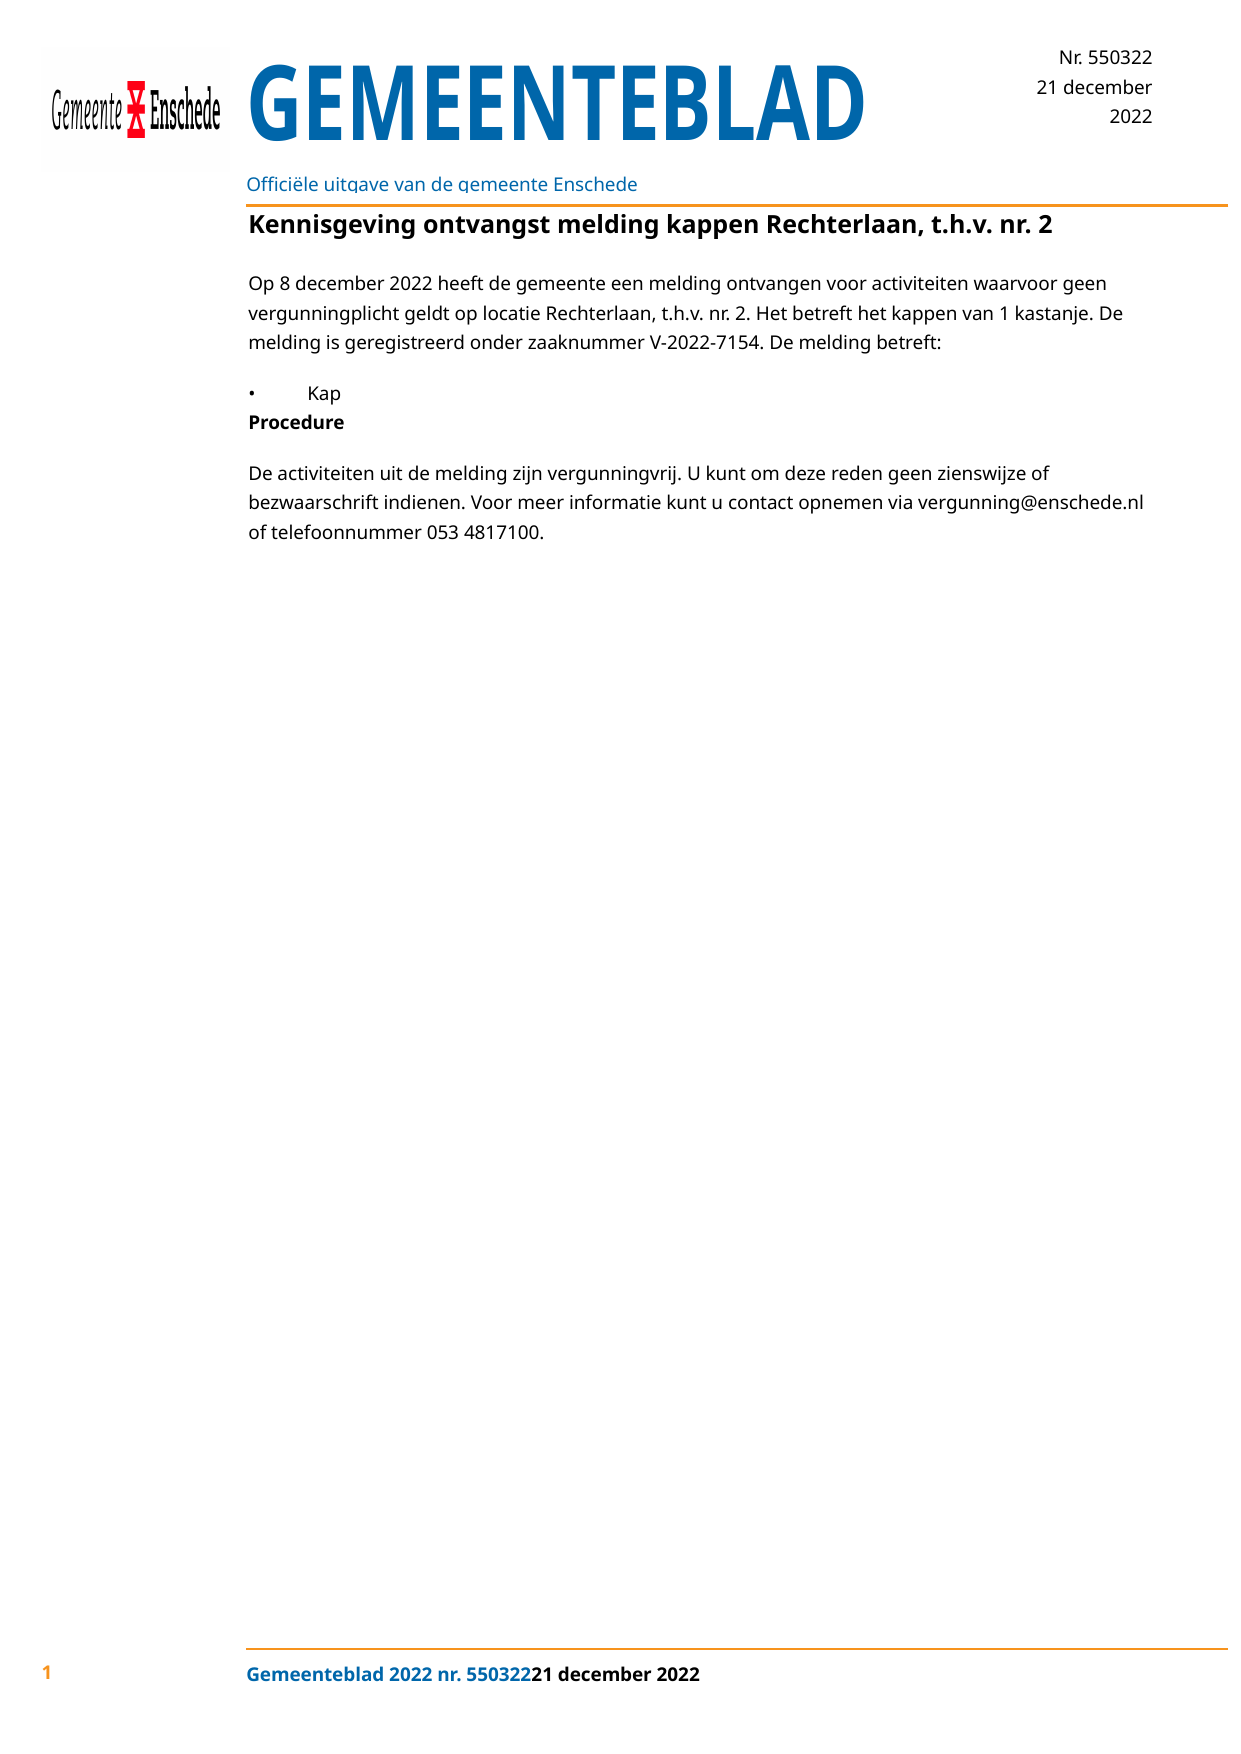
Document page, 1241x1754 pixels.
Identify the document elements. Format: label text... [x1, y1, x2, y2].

list Kap [248, 380, 1152, 406]
text Kennisgeving ontvangst melding kappen Rechterlaan, t.h.v. nr. 2 [248, 207, 1152, 241]
text Op 8 december 2022 heeft de gemeente een melding ontvangen voor activiteiten waarvoor geen vergunningplicht geldt op locatie Rechterlaan, t.h.v. nr. 2. Het betreft het kappen van 1 kastanje. De melding is geregistreerd onder zaaknummer V-2022-7154. De melding betreft: [248, 270, 1152, 355]
text Procedure [248, 409, 1152, 435]
picture [41, 47, 231, 172]
text De activiteiten uit de melding zijn vergunningvrij. U kunt om deze reden geen zienswijze of bezwaarschrift indienen. Voor meer informatie kunt u contact opnemen via vergunning@enschede.nl of telefoonnummer 053 4817100. [248, 460, 1152, 545]
